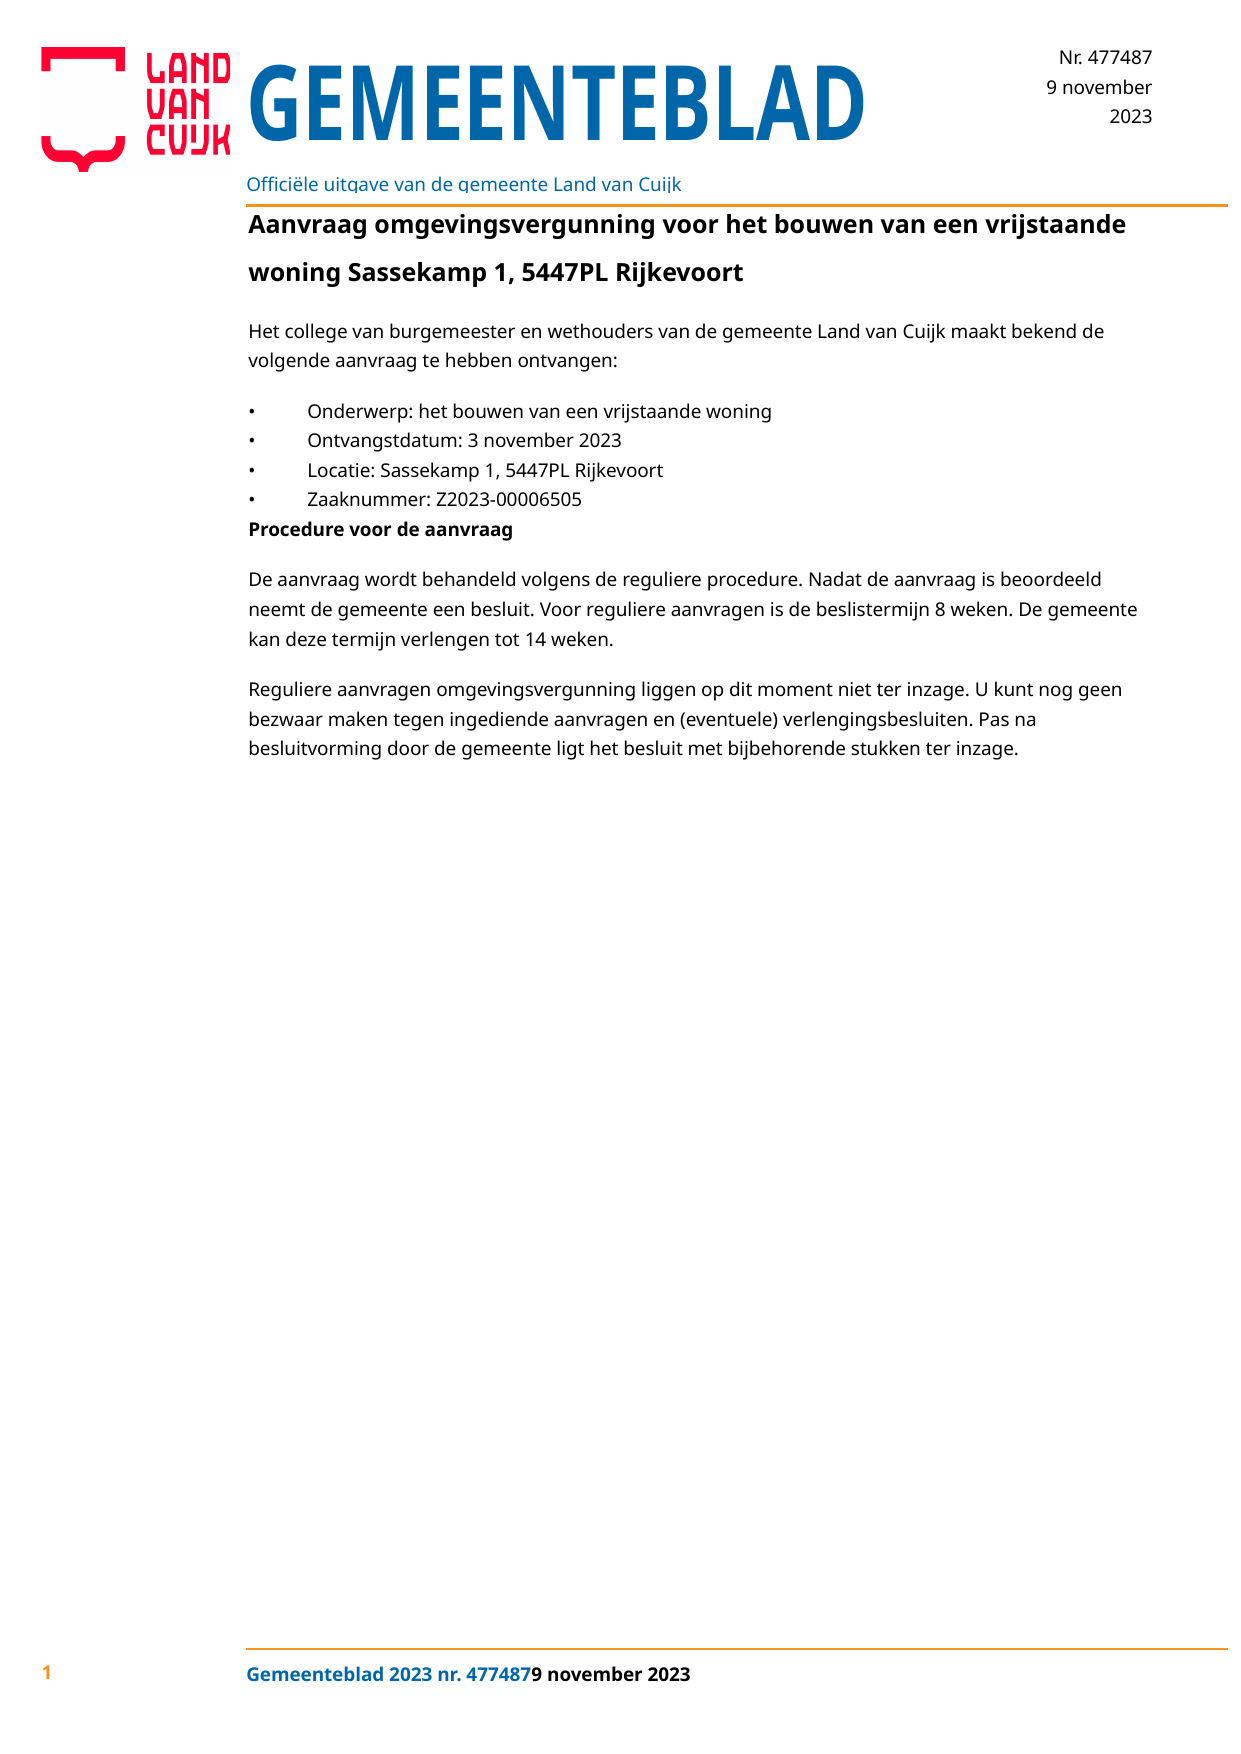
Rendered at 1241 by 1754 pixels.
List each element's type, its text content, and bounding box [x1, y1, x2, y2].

list Onderwerp: het bouwen van een vrijstaande woning [248, 398, 1152, 424]
text Het college van burgemeester en wethouders van de gemeente Land van Cuijk maakt bekend de volgende aanvraag te hebben ontvangen: [248, 318, 1152, 373]
text Procedure voor de aanvraag [248, 516, 1152, 542]
list Zaaknummer: Z2023-00006505 [248, 487, 1152, 512]
text De aanvraag wordt behandeld volgens de reguliere procedure. Nadat de aanvraag is beoordeeld neemt de gemeente een besluit. Voor reguliere aanvragen is de beslistermijn 8 weken. De gemeente kan deze termijn verlengen tot 14 weken. [248, 567, 1152, 652]
text Aanvraag omgevingsvergunning voor het bouwen van een vrijstaande woning Sassekamp 1, 5447PL Rijkevoort [248, 207, 1152, 288]
text Reguliere aanvragen omgevingsvergunning liggen op dit moment niet ter inzage. U kunt nog geen bezwaar maken tegen ingediende aanvragen en (eventuele) verlengingsbesluiten. Pas na besluitvorming door de gemeente ligt het besluit met bijbehorende stukken ter inzage. [248, 676, 1152, 761]
list Locatie: Sassekamp 1, 5447PL Rijkevoort [248, 457, 1152, 483]
picture [41, 47, 231, 172]
list Ontvangstdatum: 3 november 2023 [248, 427, 1152, 453]
